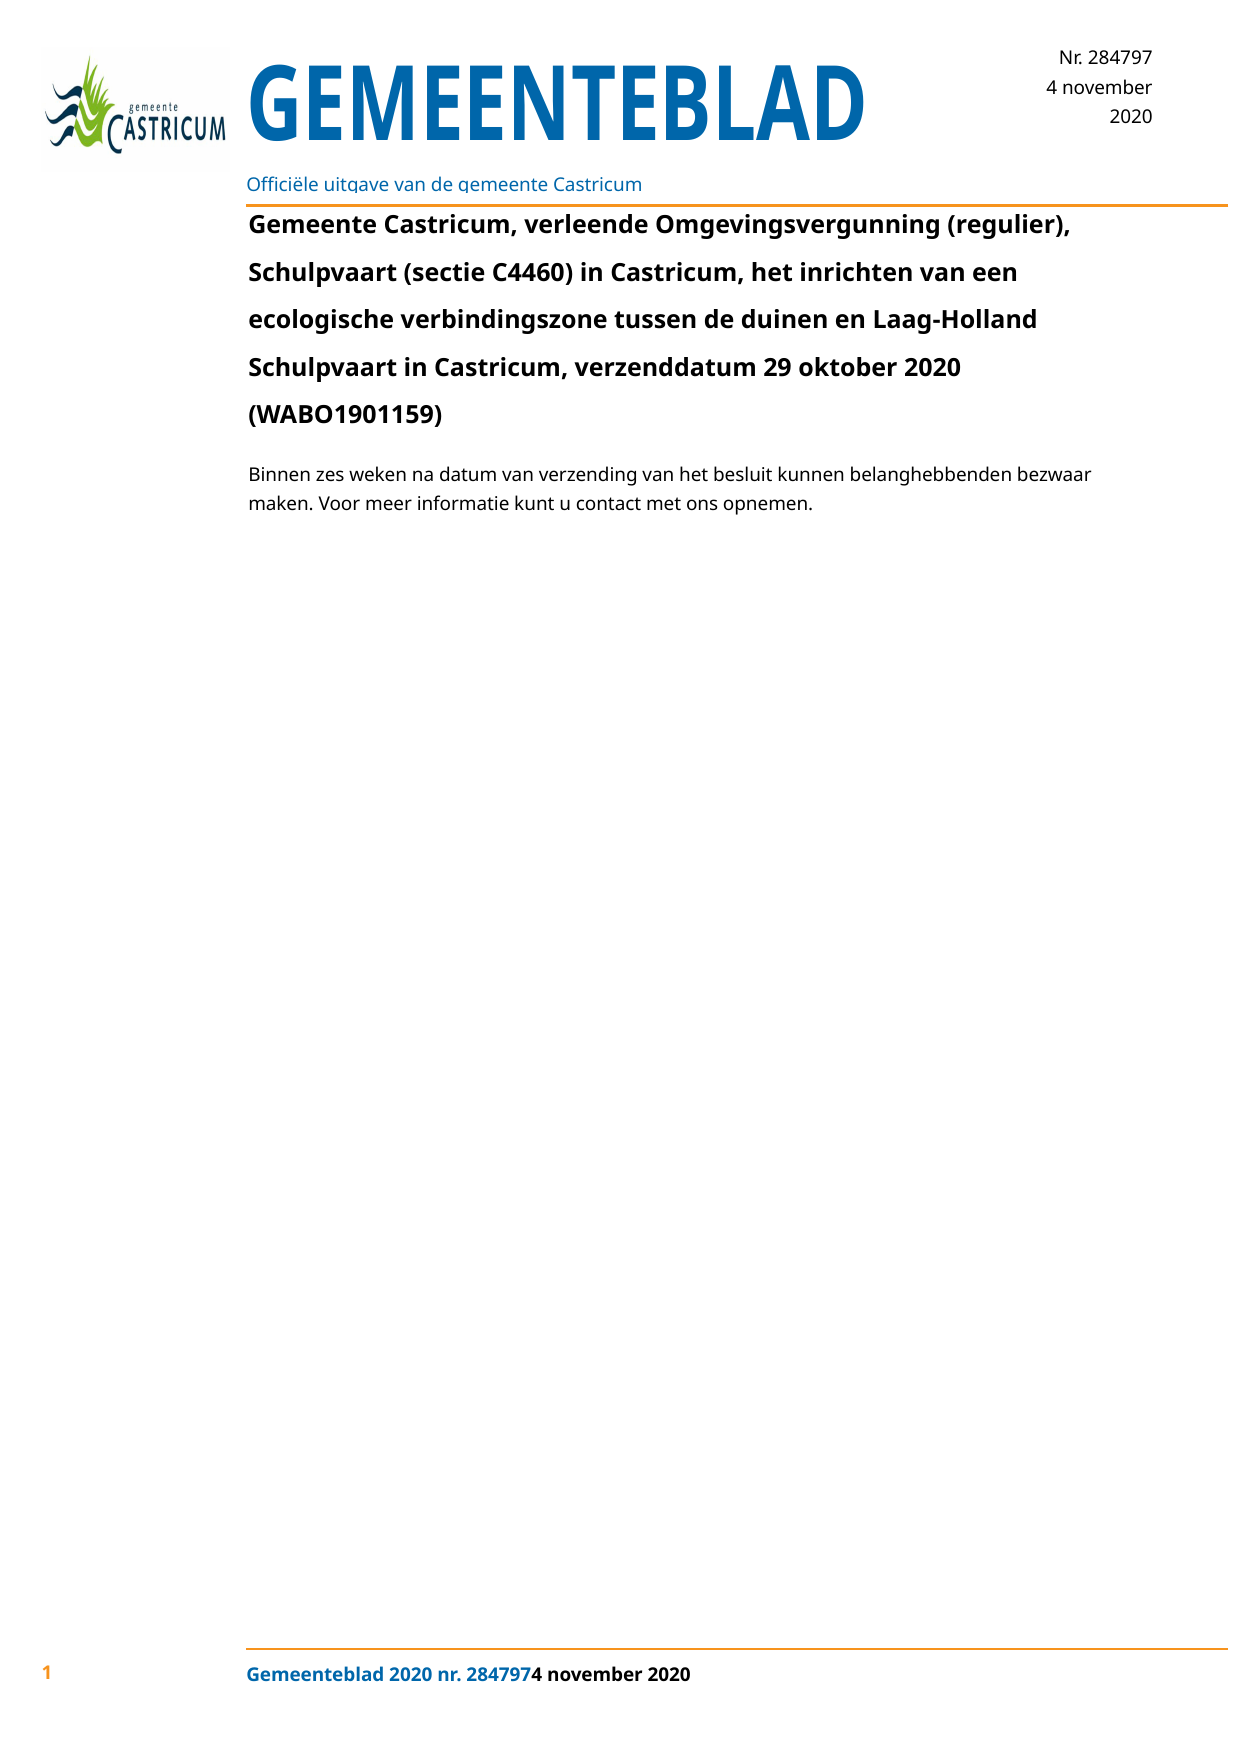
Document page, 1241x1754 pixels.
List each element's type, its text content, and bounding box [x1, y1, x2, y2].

text Binnen zes weken na datum van verzending van het besluit kunnen belanghebbenden bezwaar maken. Voor meer informatie kunt u contact met ons opnemen. [248, 461, 1152, 516]
text Gemeente Castricum, verleende Omgevingsvergunning (regulier), Schulpvaart (sectie C4460) in Castricum, het inrichten van een ecologische verbindingszone tussen de duinen en Laag-Holland Schulpvaart in Castricum, verzenddatum 29 oktober 2020 (WABO1901159) [248, 207, 1152, 431]
picture [41, 47, 231, 172]
